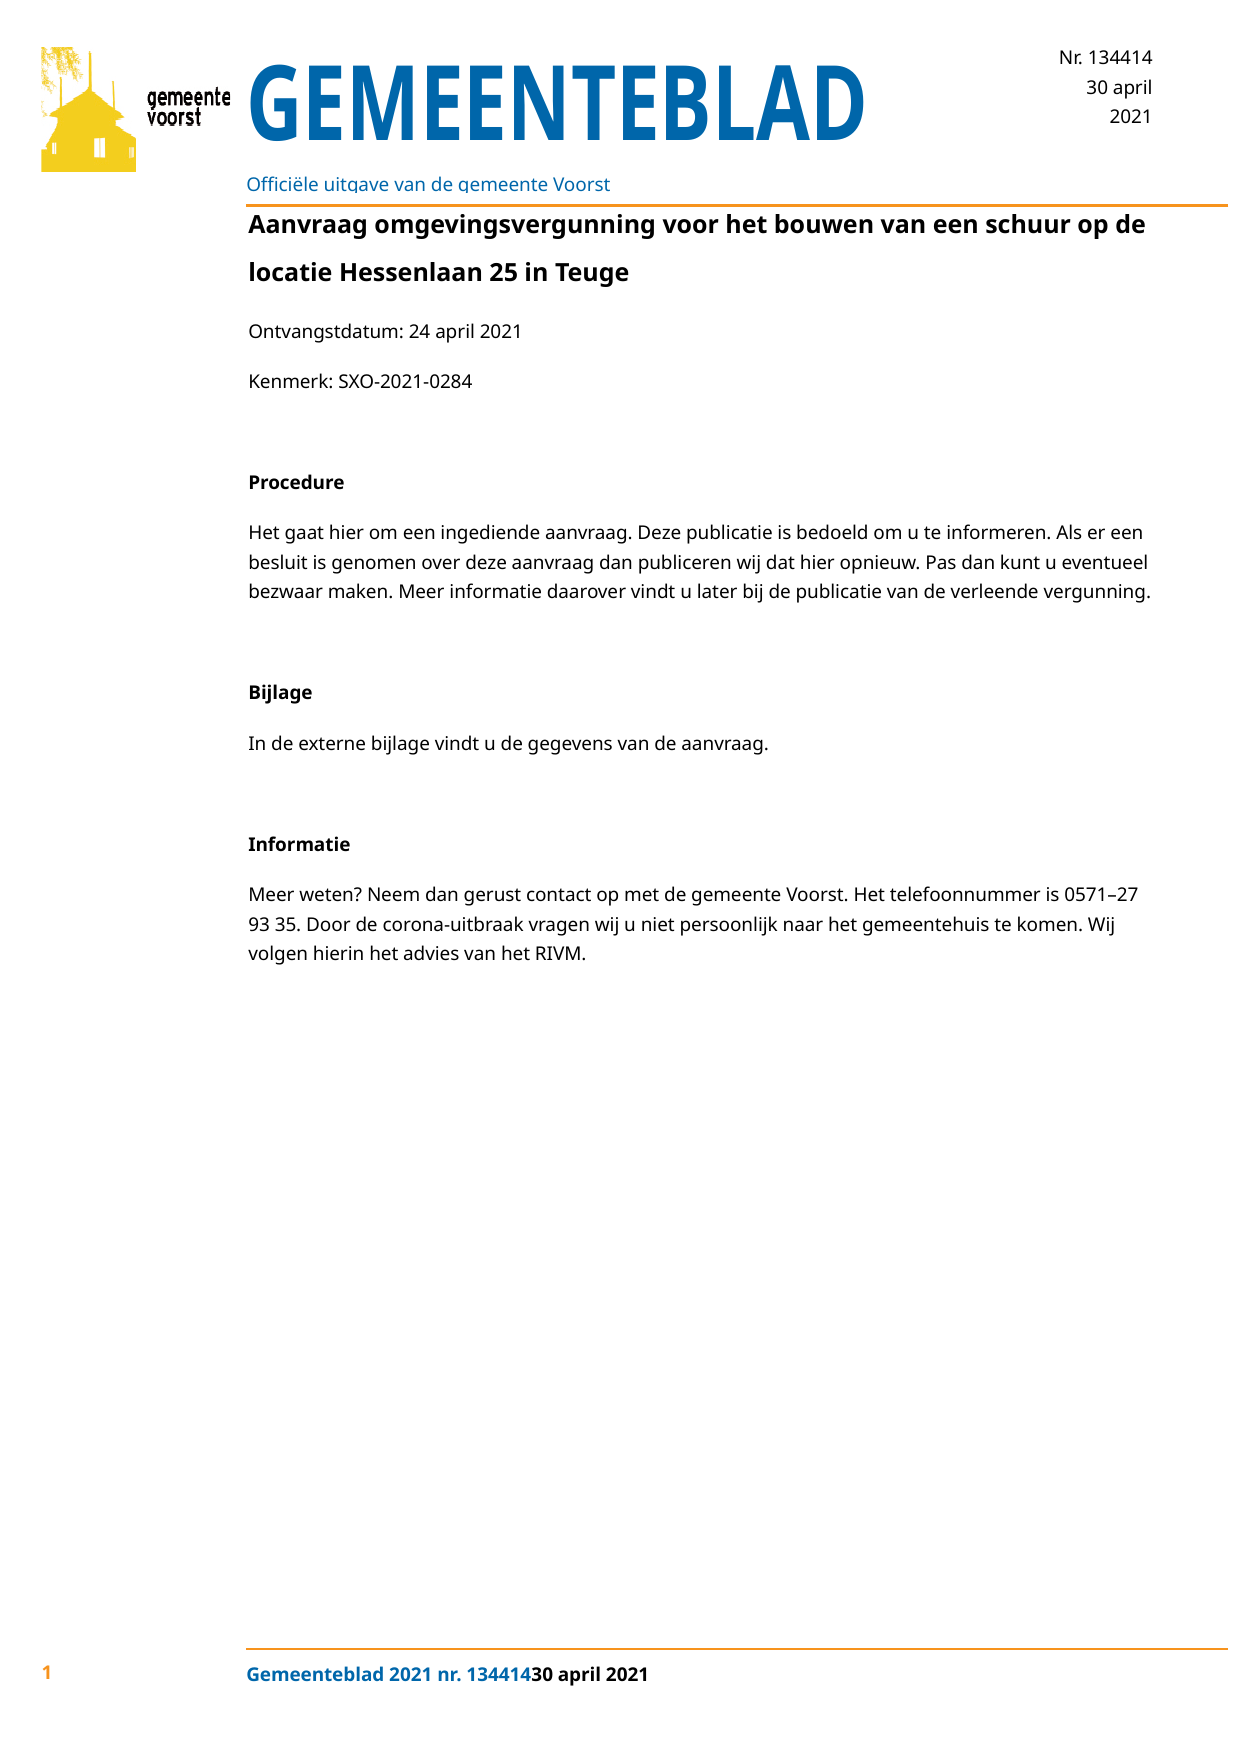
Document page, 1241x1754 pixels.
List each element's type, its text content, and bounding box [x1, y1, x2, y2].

text Meer weten? Neem dan gerust contact op met de gemeente Voorst. Het telefoonnummer is 0571–27 93 35. Door de corona-uitbraak vragen wij u niet persoonlijk naar het gemeentehuis te komen. Wij volgen hierin het advies van het RIVM. [248, 881, 1152, 966]
text In de externe bijlage vindt u de gegevens van de aanvraag. [248, 730, 1152, 756]
text Bijlage [248, 679, 1152, 705]
text Ontvangstdatum: 24 april 2021 [248, 318, 1152, 344]
text Informatie [248, 831, 1152, 857]
text Aanvraag omgevingsvergunning voor het bouwen van een schuur op de locatie Hessenlaan 25 in Teuge [248, 207, 1152, 288]
text Kenmerk: SXO-2021-0284 [248, 368, 1152, 394]
text Het gaat hier om een ingediende aanvraag. Deze publicatie is bedoeld om u te informeren. Als er een besluit is genomen over deze aanvraag dan publiceren wij dat hier opnieuw. Pas dan kunt u eventueel bezwaar maken. Meer informatie daarover vindt u later bij de publicatie van de verleende vergunning. [248, 519, 1152, 604]
text Procedure [248, 469, 1152, 495]
picture [41, 47, 231, 172]
